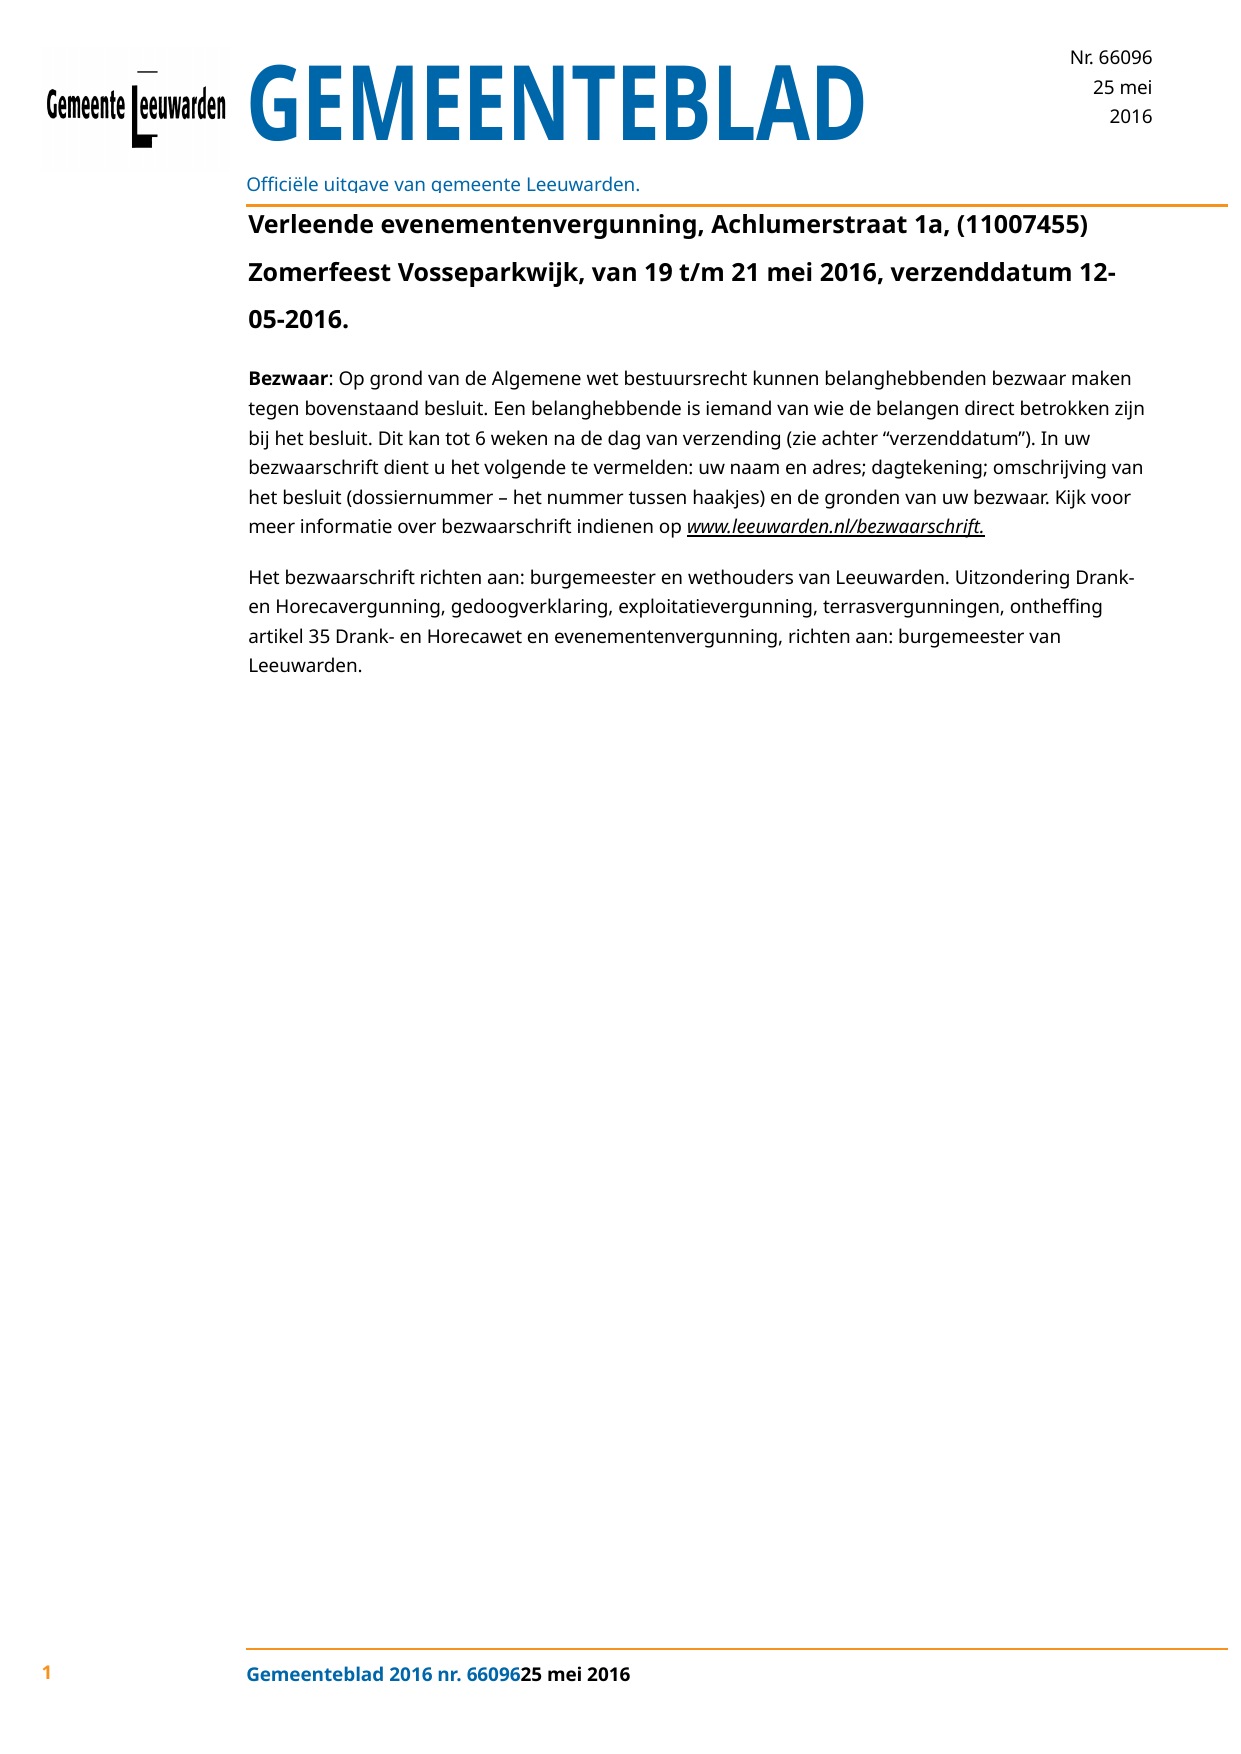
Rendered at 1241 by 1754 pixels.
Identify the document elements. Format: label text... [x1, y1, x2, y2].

text Bezwaar: Op grond van de Algemene wet bestuursrecht kunnen belanghebbenden bezwaar maken tegen bovenstaand besluit. Een belanghebbende is iemand van wie de belangen direct betrokken zijn bij het besluit. Dit kan tot 6 weken na de dag van verzending (zie achter “verzenddatum”). In uw bezwaarschrift dient u het volgende te vermelden: uw naam en adres; dagtekening; omschrijving van het besluit (dossiernummer – het nummer tussen haakjes) en de gronden van uw bezwaar. Kijk voor meer informatie over bezwaarschrift indienen op www.leeuwarden.nl/bezwaarschrift. [248, 366, 1152, 539]
text Het bezwaarschrift richten aan: burgemeester en wethouders van Leeuwarden. Uitzondering Drank- en Horecavergunning, gedoogverklaring, exploitatievergunning, terrasvergunningen, ontheffing artikel 35 Drank- en Horecawet en evenementenvergunning, richten aan: burgemeester van Leeuwarden. [248, 564, 1152, 678]
picture [41, 47, 231, 172]
text Verleende evenementenvergunning, Achlumerstraat 1a, (11007455) Zomerfeest Vosseparkwijk, van 19 t/m 21 mei 2016, verzenddatum 12-05-2016. [248, 207, 1152, 336]
